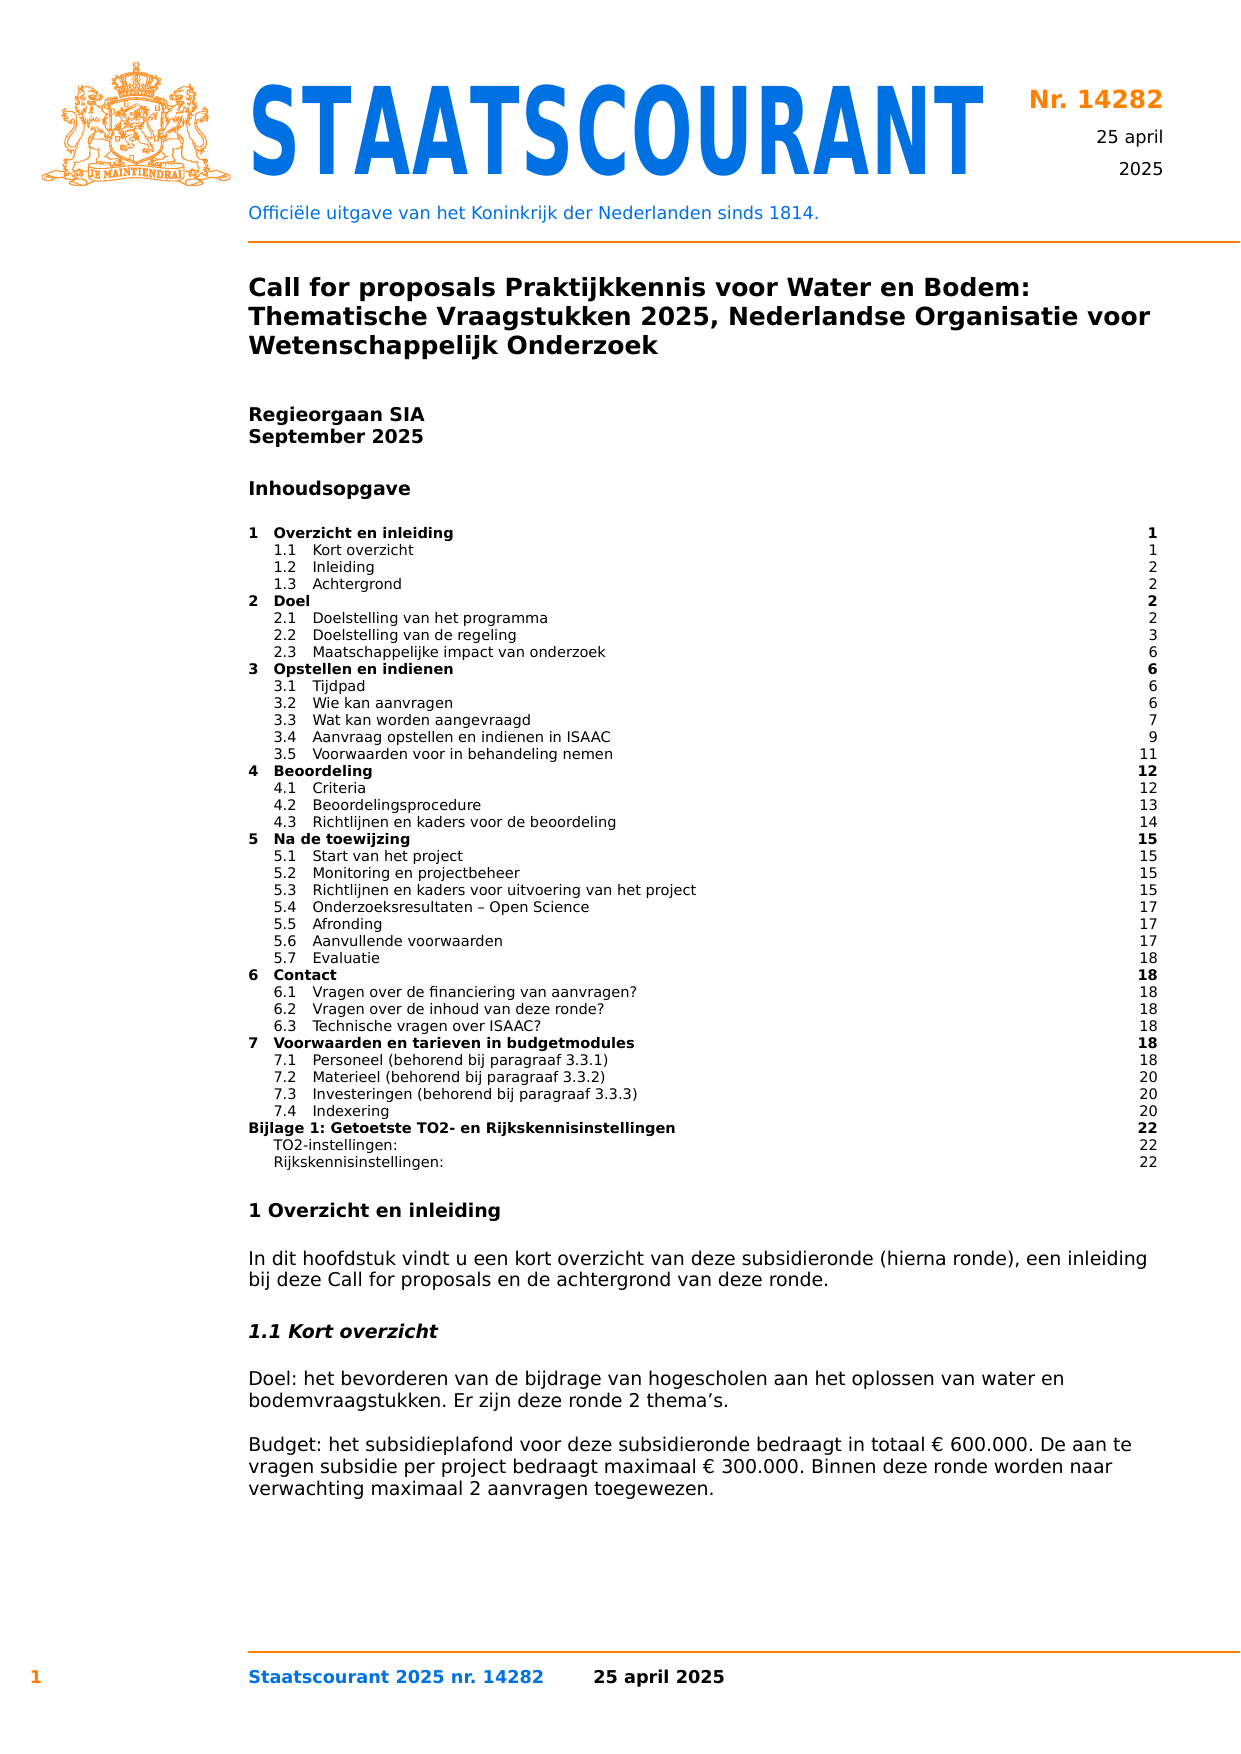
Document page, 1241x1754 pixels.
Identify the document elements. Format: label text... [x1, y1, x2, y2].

table_cell [248, 814, 267, 831]
table_cell 22 [1085, 1154, 1163, 1170]
table_cell [248, 780, 267, 797]
table_cell [248, 627, 267, 644]
table_cell 7.1 [268, 1052, 306, 1068]
subtitle 1 Overzicht en inleiding [248, 1200, 1163, 1222]
table_cell TO2-instellingen: [268, 1136, 1085, 1153]
table_cell 2.1 [268, 610, 306, 627]
picture [41, 62, 231, 186]
table_cell 1.1 [268, 542, 306, 559]
table_cell [248, 678, 267, 695]
table_cell [248, 729, 267, 746]
table_cell Contact [268, 967, 1085, 984]
table_cell 3.1 [268, 678, 306, 695]
table_cell Maatschappelijke impact van onderzoek [306, 644, 1085, 661]
table_cell Onderzoeksresultaten – Open Science [306, 899, 1085, 916]
table_cell Materieel (behorend bij paragraaf 3.3.2) [306, 1069, 1085, 1086]
table_cell 7.3 [268, 1086, 306, 1102]
table_header [25, 62, 248, 241]
table_cell 15 [1085, 865, 1163, 882]
table_cell Voorwaarden en tarieven in budgetmodules [268, 1035, 1085, 1052]
table_cell 3.2 [268, 695, 306, 712]
table_cell 6 [248, 967, 267, 984]
table_cell 2.3 [268, 644, 306, 661]
table_cell [248, 1052, 267, 1068]
text Budget: het subsidieplafond voor deze subsidieronde bedraagt in totaal € 600.000. De aan te vragen subsidie per project bedraagt maximaal € 300.000. Binnen deze ronde worden naar verwachting maximaal 2 aanvragen toegewezen. [248, 1434, 1163, 1500]
table_cell Doelstelling van het programma [306, 610, 1085, 627]
text September 2025 [248, 426, 1163, 448]
table_cell 12 [1085, 780, 1163, 797]
table_cell 3 [1085, 627, 1163, 644]
table_cell [248, 933, 267, 950]
table_cell 17 [1085, 899, 1163, 916]
table_cell 18 [1085, 967, 1163, 984]
table_cell Beoordeling [268, 763, 1085, 780]
table_cell [248, 559, 267, 576]
table_cell 5.6 [268, 933, 306, 950]
table_cell 17 [1085, 933, 1163, 950]
table_cell Doelstelling van de regeling [306, 627, 1085, 644]
table_cell Aanvullende voorwaarden [306, 933, 1085, 950]
table_cell 13 [1085, 797, 1163, 814]
table_cell Technische vragen over ISAAC? [306, 1018, 1085, 1034]
table_cell 22 [1085, 1136, 1163, 1153]
table_cell [248, 916, 267, 933]
table_cell 5.5 [268, 916, 306, 933]
table_cell Vragen over de financiering van aanvragen? [306, 984, 1085, 1001]
table_cell [248, 797, 267, 814]
table_cell 17 [1085, 916, 1163, 933]
table_header 1 [248, 525, 267, 542]
table_cell 6.3 [268, 1018, 306, 1034]
table_cell Inleiding [306, 559, 1085, 576]
table_cell 6.1 [268, 984, 306, 1001]
table_cell 7 [248, 1035, 267, 1052]
text Regieorgaan SIA [248, 404, 1163, 426]
table_cell 7 [1085, 712, 1163, 729]
table_cell 2 [1085, 559, 1163, 576]
table_cell 4 [248, 763, 267, 780]
table_cell 20 [1085, 1103, 1163, 1119]
subtitle 1.1 Kort overzicht [248, 1321, 1163, 1343]
table_cell [248, 1086, 267, 1102]
table_cell 6 [1085, 695, 1163, 712]
table_cell Bijlage 1: Getoetste TO2- en Rijkskennisinstellingen [248, 1120, 1085, 1136]
table_cell Tijdpad [306, 678, 1085, 695]
table_cell [248, 1154, 267, 1170]
table_header 1 [1085, 525, 1163, 542]
table_cell Beoordelingsprocedure [306, 797, 1085, 814]
table_cell 7.4 [268, 1103, 306, 1119]
table_cell Kort overzicht [306, 542, 1085, 559]
table_cell 1 [1085, 542, 1163, 559]
table_cell Doel [268, 593, 1085, 610]
table_cell 3.5 [268, 746, 306, 763]
table_cell 2.2 [268, 627, 306, 644]
table_cell [248, 1018, 267, 1034]
table_cell 2 [1085, 593, 1163, 610]
table_cell 3.4 [268, 729, 306, 746]
table_cell Indexering [306, 1103, 1085, 1119]
table_cell Wat kan worden aangevraagd [306, 712, 1085, 729]
table_cell 15 [1085, 882, 1163, 899]
table_cell 6 [1085, 678, 1163, 695]
table_cell 11 [1085, 746, 1163, 763]
table_cell 18 [1085, 1052, 1163, 1068]
table_cell 18 [1085, 1018, 1163, 1034]
table_cell 5.1 [268, 848, 306, 865]
table_cell [248, 542, 267, 559]
table_cell Voorwaarden voor in behandeling nemen [306, 746, 1085, 763]
text In dit hoofdstuk vindt u een kort overzicht van deze subsidieronde (hierna ronde), een inleiding bij deze Call for proposals en de achtergrond van deze ronde. [248, 1247, 1163, 1291]
table_cell 5 [248, 831, 267, 848]
table_cell 4.3 [268, 814, 306, 831]
table_cell 12 [1085, 763, 1163, 780]
text Doel: het bevorderen van de bijdrage van hogescholen aan het oplossen van water en bodemvraagstukken. Er zijn deze ronde 2 thema’s. [248, 1368, 1163, 1412]
table_cell 20 [1085, 1086, 1163, 1102]
table_cell Start van het project [306, 848, 1085, 865]
table_cell 18 [1085, 1035, 1163, 1052]
table_cell 5.2 [268, 865, 306, 882]
table_cell [248, 712, 267, 729]
table_cell [248, 865, 267, 882]
table_cell 15 [1085, 848, 1163, 865]
table_cell [248, 848, 267, 865]
table_cell 5.4 [268, 899, 306, 916]
table_cell 4.1 [268, 780, 306, 797]
table_cell 20 [1085, 1069, 1163, 1086]
table_cell 2 [248, 593, 267, 610]
table_cell 2 [1085, 576, 1163, 593]
table_cell Vragen over de inhoud van deze ronde? [306, 1001, 1085, 1018]
table_cell Monitoring en projectbeheer [306, 865, 1085, 882]
table_cell Personeel (behorend bij paragraaf 3.3.1) [306, 1052, 1085, 1068]
table_cell [248, 1069, 267, 1086]
table_cell Richtlijnen en kaders voor de beoordeling [306, 814, 1085, 831]
table_cell Achtergrond [306, 576, 1085, 593]
table_cell 14 [1085, 814, 1163, 831]
table_cell [248, 695, 267, 712]
table_cell 2 [1085, 610, 1163, 627]
table_cell 7.2 [268, 1069, 306, 1086]
table_cell [248, 984, 267, 1001]
table_cell [248, 1103, 267, 1119]
table_cell 3 [248, 661, 267, 678]
table_cell [248, 1136, 267, 1153]
table_cell 1.3 [268, 576, 306, 593]
table_cell Opstellen en indienen [268, 661, 1085, 678]
table_cell Evaluatie [306, 950, 1085, 967]
table_cell [248, 950, 267, 967]
table_cell 2025 [998, 153, 1240, 203]
table_cell Officiële uitgave van het Koninkrijk der Nederlanden sinds 1814. [248, 203, 1240, 241]
table_cell 5.3 [268, 882, 306, 899]
table_cell [248, 882, 267, 899]
table_cell [248, 576, 267, 593]
table_header Nr. 14282 [998, 62, 1240, 121]
table_cell Rijkskennisinstellingen: [268, 1154, 1085, 1170]
table_cell Aanvraag opstellen en indienen in ISAAC [306, 729, 1085, 746]
table_cell Investeringen (behorend bij paragraaf 3.3.3) [306, 1086, 1085, 1102]
table_cell [248, 644, 267, 661]
table_cell [248, 610, 267, 627]
table_cell 6.2 [268, 1001, 306, 1018]
table_cell 6 [1085, 661, 1163, 678]
table_cell 6 [1085, 644, 1163, 661]
table_cell 5.7 [268, 950, 306, 967]
table_cell 3.3 [268, 712, 306, 729]
table_cell Richtlijnen en kaders voor uitvoering van het project [306, 882, 1085, 899]
table_cell 15 [1085, 831, 1163, 848]
table_cell 18 [1085, 984, 1163, 1001]
table_cell [248, 1001, 267, 1018]
table_cell [248, 746, 267, 763]
table_cell 1.2 [268, 559, 306, 576]
table_cell [248, 899, 267, 916]
table_cell Afronding [306, 916, 1085, 933]
table_cell Na de toewijzing [268, 831, 1085, 848]
subtitle Call for proposals Praktijkkennis voor Water en Bodem: Thematische Vraagstukken 2025, Nederlandse Organisatie voor Wetenschappelijk Onderzoek [248, 273, 1163, 361]
table_header STAATSCOURANT [248, 62, 998, 203]
table_cell 4.2 [268, 797, 306, 814]
table_cell 18 [1085, 1001, 1163, 1018]
subtitle Inhoudsopgave [248, 478, 1163, 500]
table_cell Criteria [306, 780, 1085, 797]
table_cell 25 april [998, 121, 1240, 153]
table_cell 9 [1085, 729, 1163, 746]
table_cell 22 [1085, 1120, 1163, 1136]
table_header Overzicht en inleiding [268, 525, 1085, 542]
table_cell 18 [1085, 950, 1163, 967]
table_cell Wie kan aanvragen [306, 695, 1085, 712]
